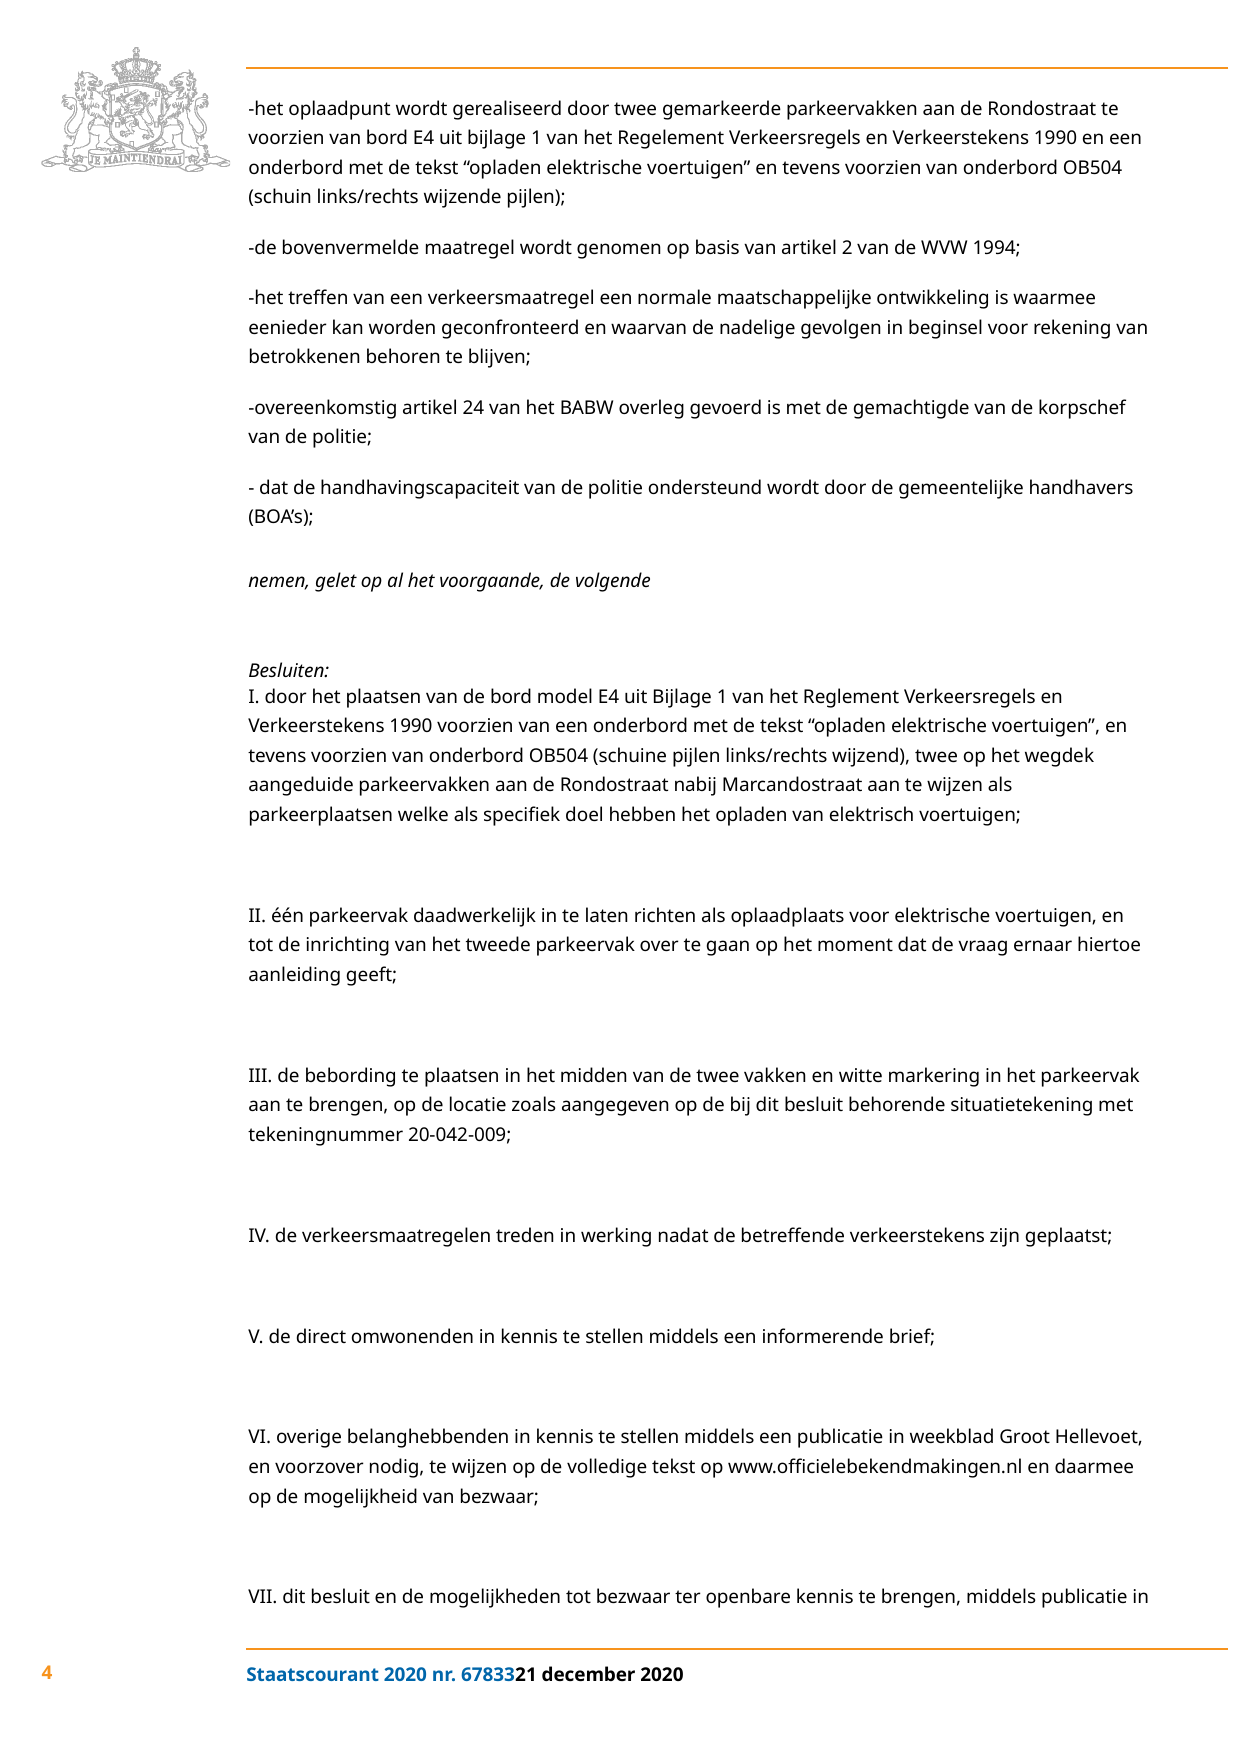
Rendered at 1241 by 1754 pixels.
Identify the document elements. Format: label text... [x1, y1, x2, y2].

text -overeenkomstig artikel 24 van het BABW overleg gevoerd is met de gemachtigde van de korpschef van de politie; [248, 394, 1152, 449]
text -de bovenvermelde maatregel wordt genomen op basis van artikel 2 van de WVW 1994; [248, 234, 1152, 260]
text VII. dit besluit en de mogelijkheden tot bezwaar ter openbare kennis te brengen, middels publicatie in [248, 1584, 1152, 1609]
picture [41, 47, 231, 172]
text Besluiten: [248, 657, 1152, 683]
text -het oplaadpunt wordt gerealiseerd door twee gemarkeerde parkeervakken aan de Rondostraat te voorzien van bord E4 uit bijlage 1 van het Regelement Verkeersregels en Verkeerstekens 1990 en een onderbord met de tekst “opladen elektrische voertuigen” en tevens voorzien van onderbord OB504 (schuin links/rechts wijzende pijlen); [248, 95, 1152, 209]
text IV. de verkeersmaatregelen treden in werking nadat de betreffende verkeerstekens zijn geplaatst; [248, 1222, 1152, 1248]
text II. één parkeervak daadwerkelijk in te laten richten als oplaadplaats voor elektrische voertuigen, en tot de inrichting van het tweede parkeervak over te gaan op het moment dat de vraag ernaar hiertoe aanleiding geeft; [248, 902, 1152, 987]
text VI. overige belanghebbenden in kennis te stellen middels een publicatie in weekblad Groot Hellevoet, en voorzover nodig, te wijzen op de volledige tekst op www.officielebekendmakingen.nl en daarmee op de mogelijkheid van bezwaar; [248, 1424, 1152, 1509]
text III. de bebording te plaatsen in het midden van de twee vakken en witte markering in het parkeervak aan te brengen, op de locatie zoals aangegeven op de bij dit besluit behorende situatietekening met tekeningnummer 20-042-009; [248, 1062, 1152, 1147]
text nemen, gelet op al het voorgaande, de volgende [248, 567, 1152, 593]
text V. de direct omwonenden in kennis te stellen middels een informerende brief; [248, 1323, 1152, 1349]
text - dat de handhavingscapaciteit van de politie ondersteund wordt door de gemeentelijke handhavers (BOA’s); [248, 474, 1152, 529]
text I. door het plaatsen van de bord model E4 uit Bijlage 1 van het Reglement Verkeersregels en Verkeerstekens 1990 voorzien van een onderbord met de tekst “opladen elektrische voertuigen”, en tevens voorzien van onderbord OB504 (schuine pijlen links/rechts wijzend), twee op het wegdek aangeduide parkeervakken aan de Rondostraat nabij Marcandostraat aan te wijzen als parkeerplaatsen welke als specifiek doel hebben het opladen van elektrisch voertuigen; [248, 683, 1152, 827]
text -het treffen van een verkeersmaatregel een normale maatschappelijke ontwikkeling is waarmee eenieder kan worden geconfronteerd en waarvan de nadelige gevolgen in beginsel voor rekening van betrokkenen behoren te blijven; [248, 284, 1152, 369]
